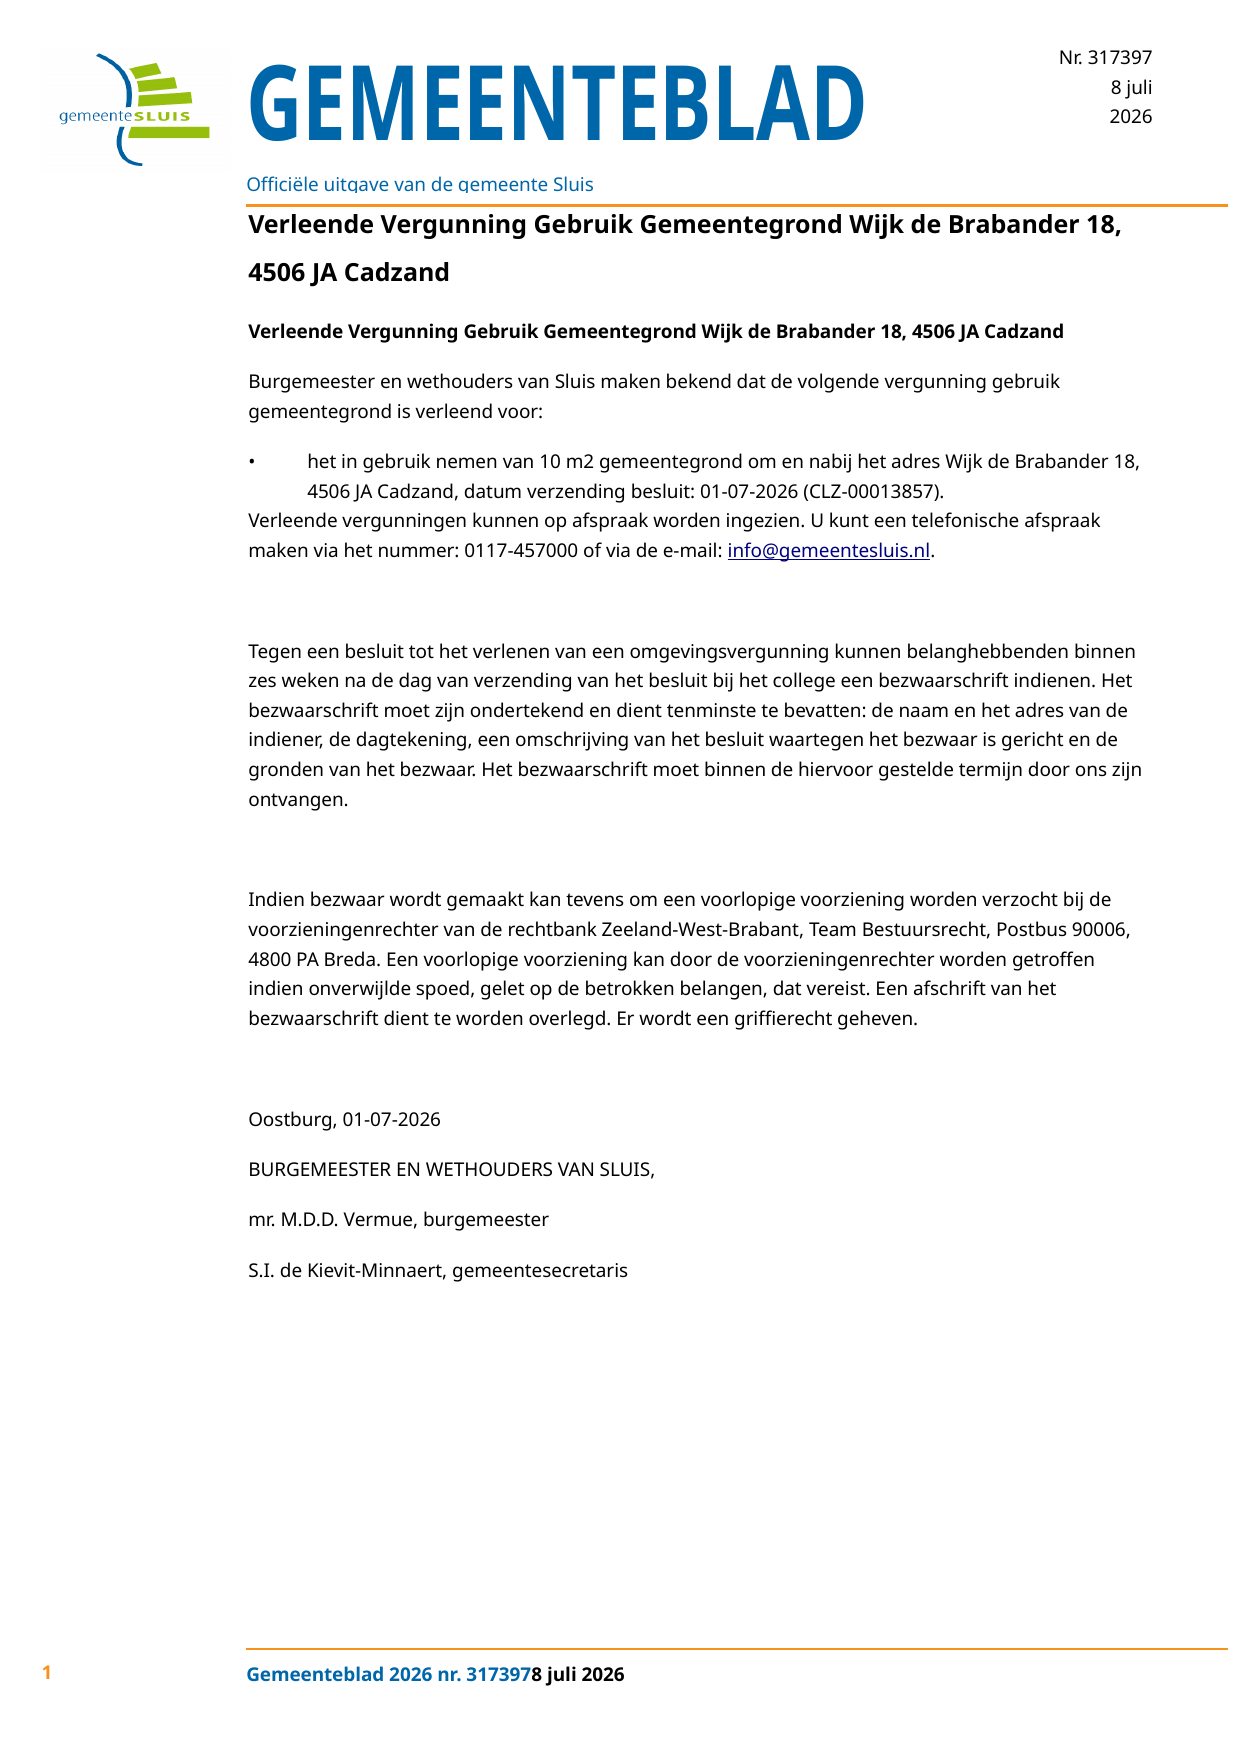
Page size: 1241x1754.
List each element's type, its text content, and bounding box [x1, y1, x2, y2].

text Verleende Vergunning Gebruik Gemeentegrond Wijk de Brabander 18, 4506 JA Cadzand [248, 207, 1152, 288]
text Verleende vergunningen kunnen op afspraak worden ingezien. U kunt een telefonische afspraak maken via het nummer: 0117-457000 of via de e-mail: info@gemeentesluis.nl. [248, 507, 1152, 563]
text Oostburg, 01-07-2026 [248, 1106, 1152, 1132]
text Burgemeester en wethouders van Sluis maken bekend dat de volgende vergunning gebruik gemeentegrond is verleend voor: [248, 368, 1152, 424]
text Tegen een besluit tot het verlenen van een omgevingsvergunning kunnen belanghebbenden binnen zes weken na de dag van verzending van het besluit bij het college een bezwaarschrift indienen. Het bezwaarschrift moet zijn ondertekend en dient tenminste te bevatten: de naam en het adres van de indiener, de dagtekening, een omschrijving van het besluit waartegen het bezwaar is gericht en de gronden van het bezwaar. Het bezwaarschrift moet binnen de hiervoor gestelde termijn door ons zijn ontvangen. [248, 638, 1152, 812]
list het in gebruik nemen van 10 m2 gemeentegrond om en nabij het adres Wijk de Brabander 18, 4506 JA Cadzand, datum verzending besluit: 01-07-2026 (CLZ-00013857). [248, 448, 1152, 504]
text mr. M.D.D. Vermue, burgemeester [248, 1207, 1152, 1232]
text Verleende Vergunning Gebruik Gemeentegrond Wijk de Brabander 18, 4506 JA Cadzand [248, 318, 1152, 344]
text BURGEMEESTER EN WETHOUDERS VAN SLUIS, [248, 1156, 1152, 1182]
text Indien bezwaar wordt gemaakt kan tevens om een voorlopige voorziening worden verzocht bij de voorzieningenrechter van de rechtbank Zeeland-West-Brabant, Team Bestuursrecht, Postbus 90006, 4800 PA Breda. Een voorlopige voorziening kan door de voorzieningenrechter worden getroffen indien onverwijlde spoed, gelet op de betrokken belangen, dat vereist. Een afschrift van het bezwaarschrift dient te worden overlegd. Er wordt een griffierecht geheven. [248, 887, 1152, 1031]
picture [41, 47, 231, 172]
text S.I. de Kievit-Minnaert, gemeentesecretaris [248, 1257, 1152, 1283]
